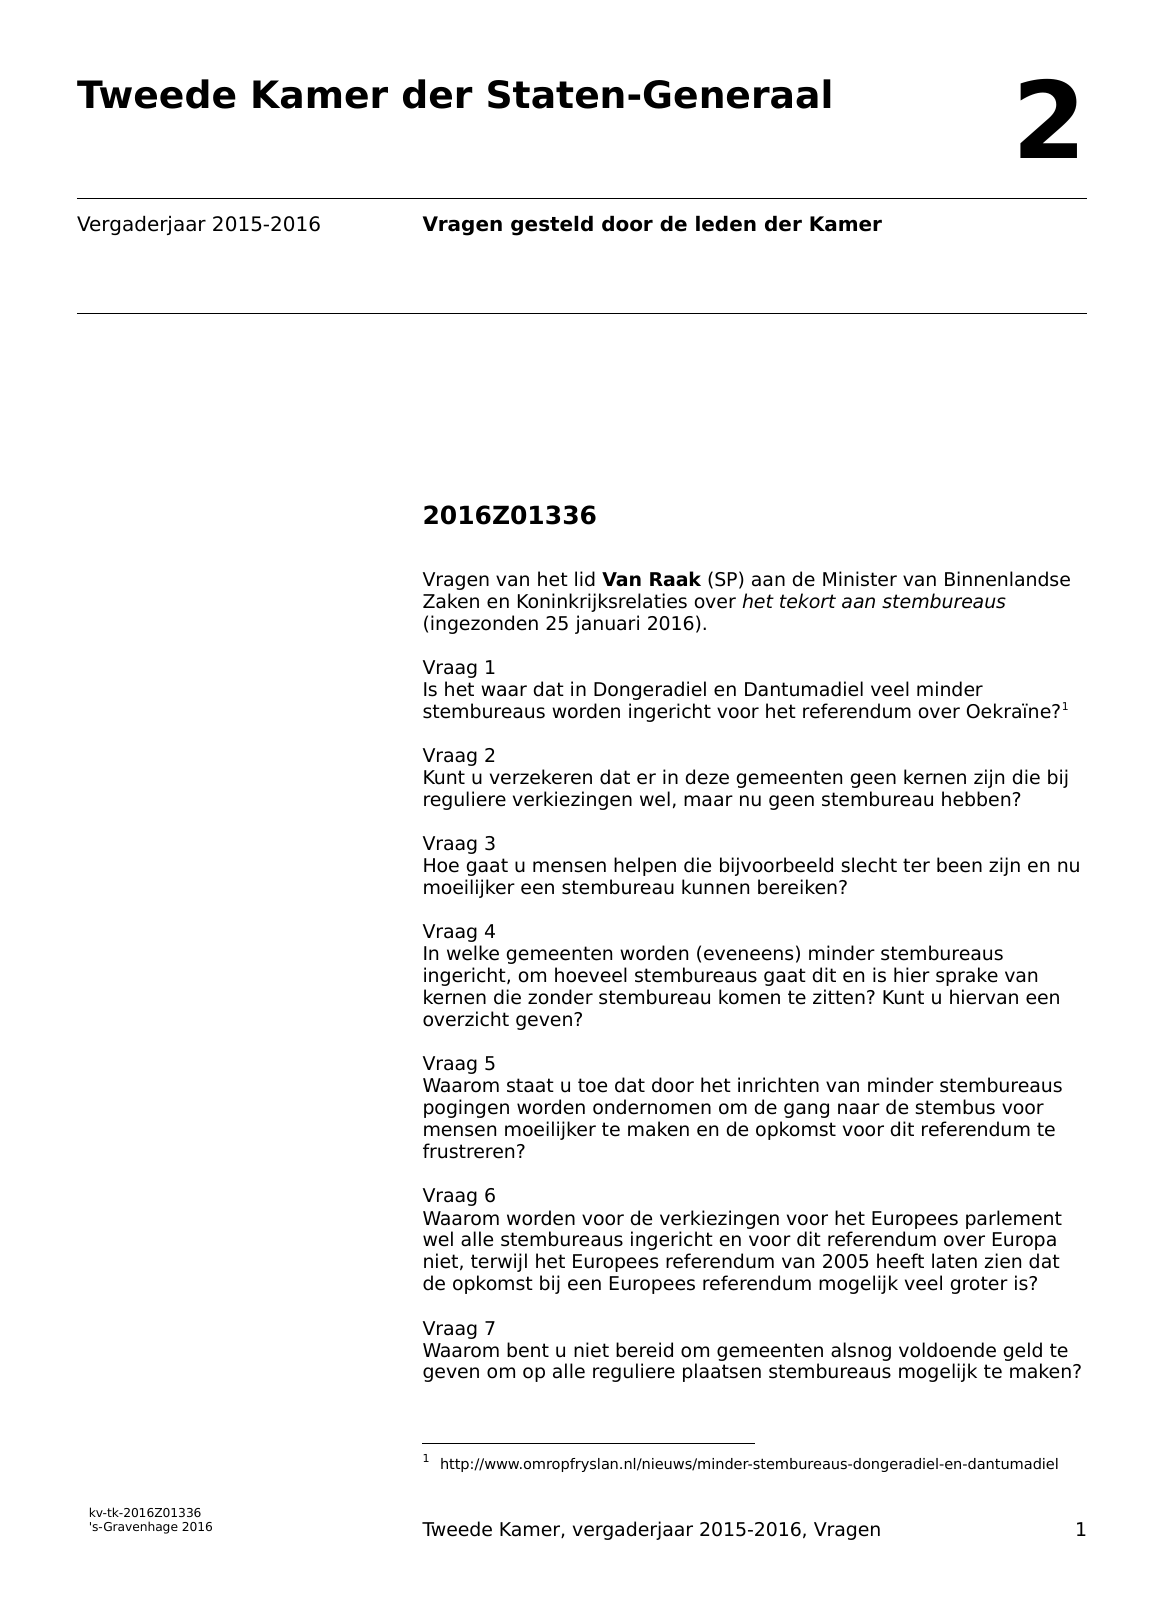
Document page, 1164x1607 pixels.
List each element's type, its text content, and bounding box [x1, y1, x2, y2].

text Vraag 7 [422, 1317, 1087, 1339]
table_cell Vragen gesteld door de leden der Kamer [422, 199, 1087, 313]
text Vraag 3 [422, 833, 1087, 855]
text In welke gemeenten worden (eveneens) minder stembureaus ingericht, om hoeveel stembureaus gaat dit en is hier sprake van kernen die zonder stembureau komen te zitten? Kunt u hiervan een overzicht geven? [422, 943, 1087, 1031]
table_header 2 [886, 59, 1087, 198]
text 's-Gravenhage 2016 [88, 1520, 323, 1534]
text http://www.omropfryslan.nl/nieuws/minder-stembureaus-dongeradiel-en-dantumadiel [422, 1452, 1087, 1474]
text Kunt u verzekeren dat er in deze gemeenten geen kernen zijn die bij reguliere verkiezingen wel, maar nu geen stembureau hebben? [422, 767, 1087, 811]
text kv-tk-2016Z01336 [88, 1506, 323, 1520]
text Waarom staat u toe dat door het inrichten van minder stembureaus pogingen worden ondernomen om de gang naar de stembus voor mensen moeilijker te maken en de opkomst voor dit referendum te frustreren? [422, 1075, 1087, 1163]
text Vraag 1 [422, 657, 1087, 679]
text Vraag 6 [422, 1185, 1087, 1207]
text Vraag 5 [422, 1053, 1087, 1075]
table_cell Vergaderjaar 2015-2016 [77, 199, 422, 313]
text Vraag 4 [422, 921, 1087, 943]
text Hoe gaat u mensen helpen die bijvoorbeeld slecht ter been zijn en nu moeilijker een stembureau kunnen bereiken? [422, 855, 1087, 899]
text Vragen van het lid Van Raak (SP) aan de Minister van Binnenlandse Zaken en Koninkrijksrelaties over het tekort aan stembureaus (ingezonden 25 januari 2016). [422, 569, 1087, 635]
text Waarom bent u niet bereid om gemeenten alsnog voldoende geld te geven om op alle reguliere plaatsen stembureaus mogelijk te maken? [422, 1339, 1087, 1383]
table_header Tweede Kamer der Staten-Generaal [77, 59, 886, 198]
text Waarom worden voor de verkiezingen voor het Europees parlement wel alle stembureaus ingericht en voor dit referendum over Europa niet, terwijl het Europees referendum van 2005 heeft laten zien dat de opkomst bij een Europees referendum mogelijk veel groter is? [422, 1207, 1087, 1295]
text 2016Z01336 [422, 501, 1087, 531]
text Vraag 2 [422, 745, 1087, 767]
text Is het waar dat in Dongeradiel en Dantumadiel veel minder stembureaus worden ingericht voor het referendum over Oekraïne? [422, 679, 1087, 723]
